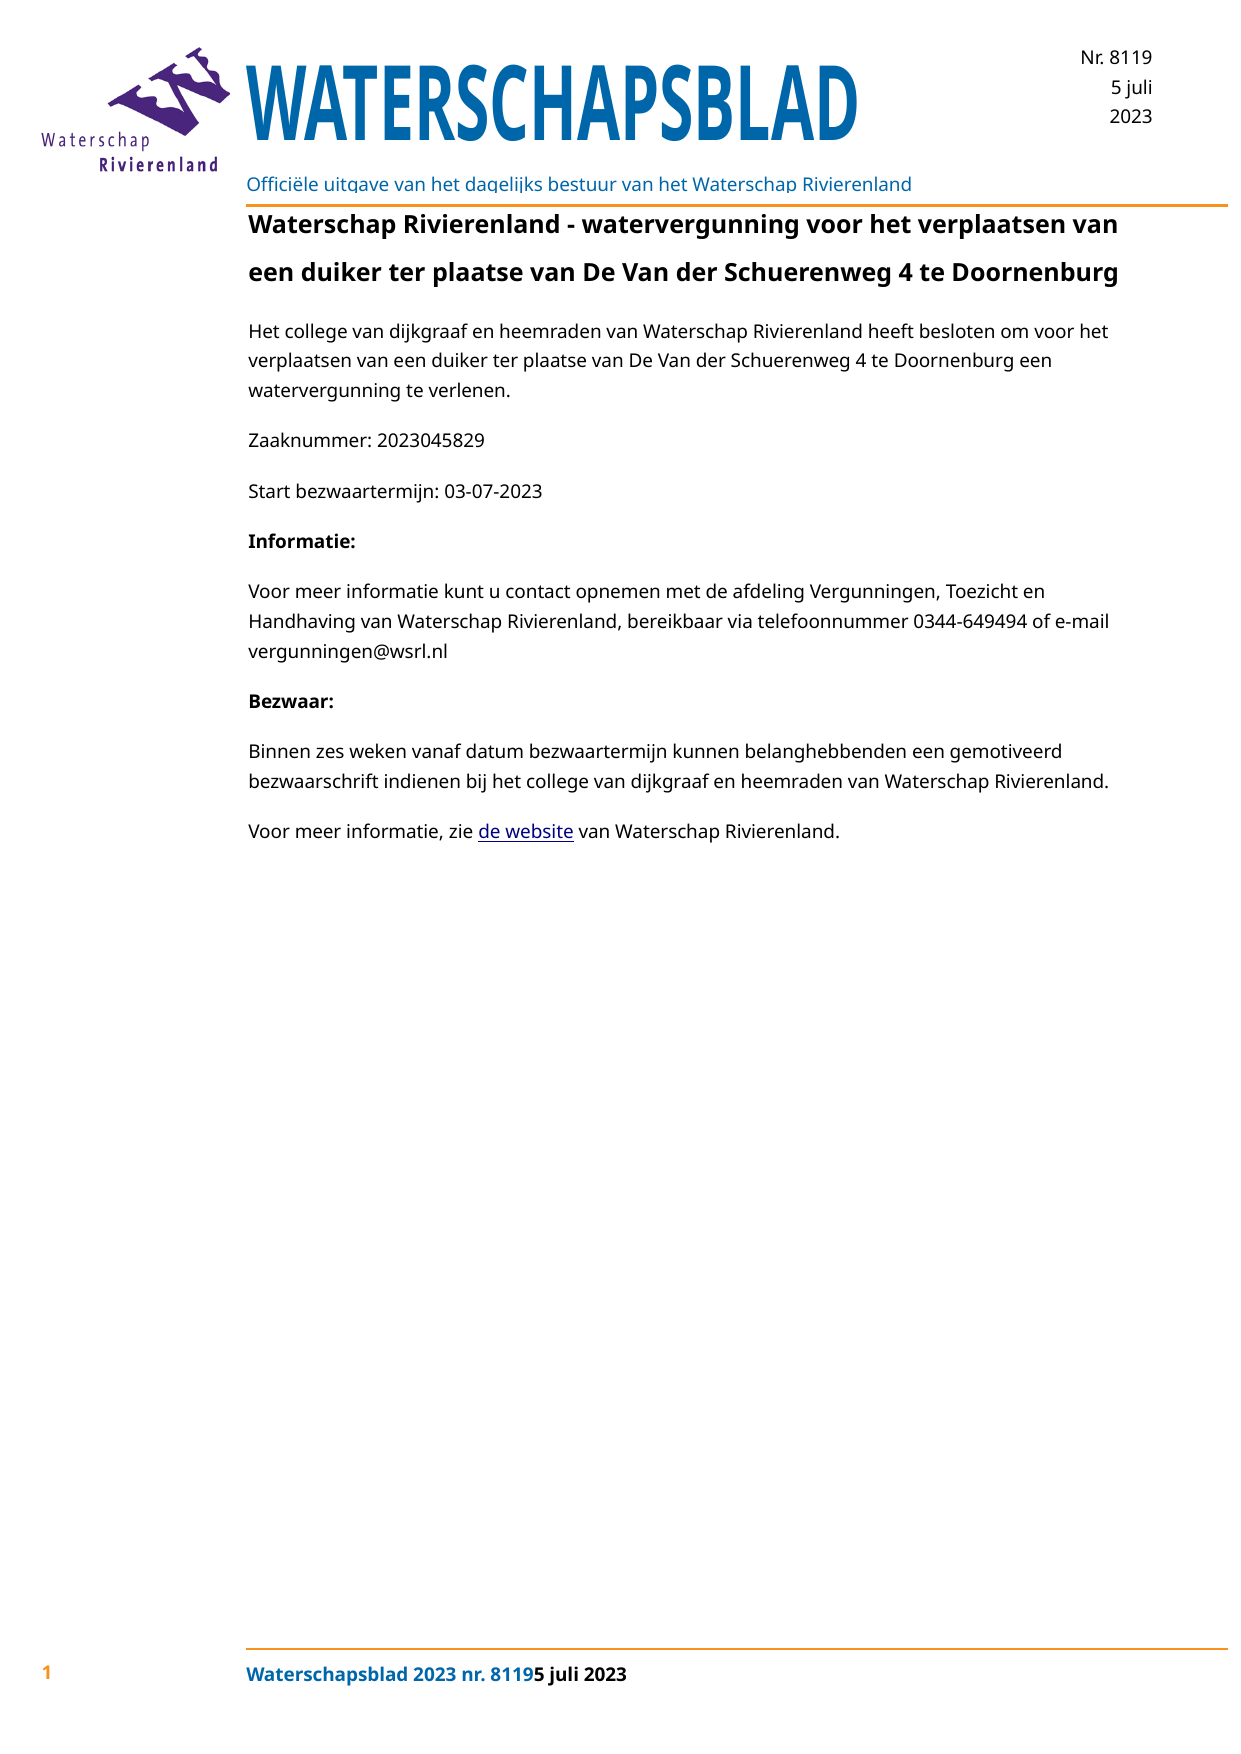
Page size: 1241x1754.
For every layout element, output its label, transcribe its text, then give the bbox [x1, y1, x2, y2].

text Voor meer informatie, zie de website van Waterschap Rivierenland. [248, 819, 1152, 844]
text Start bezwaartermijn: 03-07-2023 [248, 478, 1152, 504]
text Zaaknummer: 2023045829 [248, 427, 1152, 453]
text Informatie: [248, 528, 1152, 554]
picture [41, 47, 231, 172]
text Waterschap Rivierenland - watervergunning voor het verplaatsen van een duiker ter plaatse van De Van der Schuerenweg 4 te Doornenburg [248, 207, 1152, 288]
text Bezwaar: [248, 688, 1152, 714]
text Voor meer informatie kunt u contact opnemen met de afdeling Vergunningen, Toezicht en Handhaving van Waterschap Rivierenland, bereikbaar via telefoonnummer 0344-649494 of e-mail vergunningen@wsrl.nl [248, 579, 1152, 664]
text Binnen zes weken vanaf datum bezwaartermijn kunnen belanghebbenden een gemotiveerd bezwaarschrift indienen bij het college van dijkgraaf en heemraden van Waterschap Rivierenland. [248, 739, 1152, 794]
text Het college van dijkgraaf en heemraden van Waterschap Rivierenland heeft besloten om voor het verplaatsen van een duiker ter plaatse van De Van der Schuerenweg 4 te Doornenburg een watervergunning te verlenen. [248, 318, 1152, 403]
